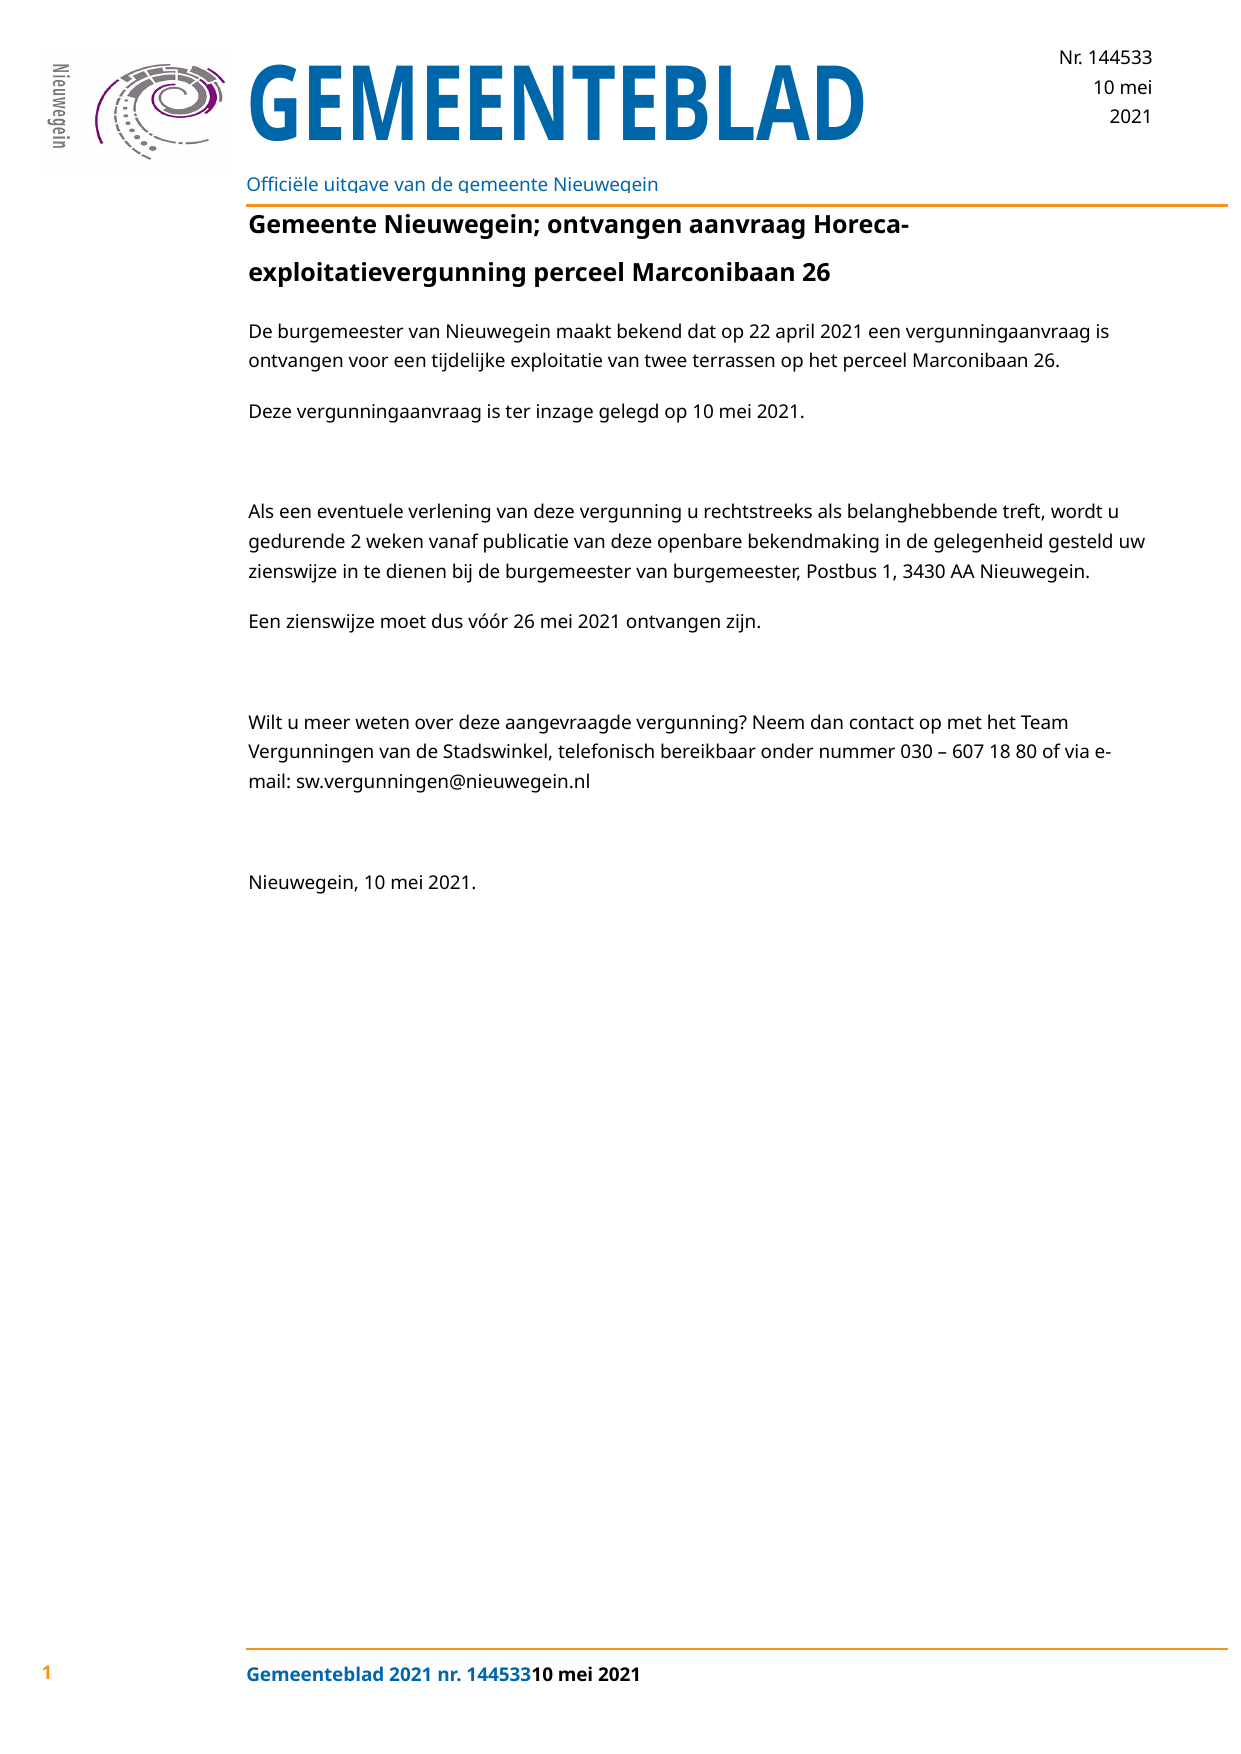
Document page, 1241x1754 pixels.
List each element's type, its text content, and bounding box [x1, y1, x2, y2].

text Gemeente Nieuwegein; ontvangen aanvraag Horeca-exploitatievergunning perceel Marconibaan 26 [248, 207, 1152, 288]
text Deze vergunningaanvraag is ter inzage gelegd op 10 mei 2021. [248, 398, 1152, 424]
picture [41, 47, 231, 172]
text Wilt u meer weten over deze aangevraagde vergunning? Neem dan contact op met het Team Vergunningen van de Stadswinkel, telefonisch bereikbaar onder nummer 030 – 607 18 80 of via e-mail: sw.vergunningen@nieuwegein.nl [248, 709, 1152, 794]
text Als een eventuele verlening van deze vergunning u rechtstreeks als belanghebbende treft, wordt u gedurende 2 weken vanaf publicatie van deze openbare bekendmaking in de gelegenheid gesteld uw zienswijze in te dienen bij de burgemeester van burgemeester, Postbus 1, 3430 AA Nieuwegein. [248, 499, 1152, 584]
text De burgemeester van Nieuwegein maakt bekend dat op 22 april 2021 een vergunningaanvraag is ontvangen voor een tijdelijke exploitatie van twee terrassen op het perceel Marconibaan 26. [248, 318, 1152, 373]
text Nieuwegein, 10 mei 2021. [248, 869, 1152, 895]
text Een zienswijze moet dus vóór 26 mei 2021 ontvangen zijn. [248, 608, 1152, 634]
